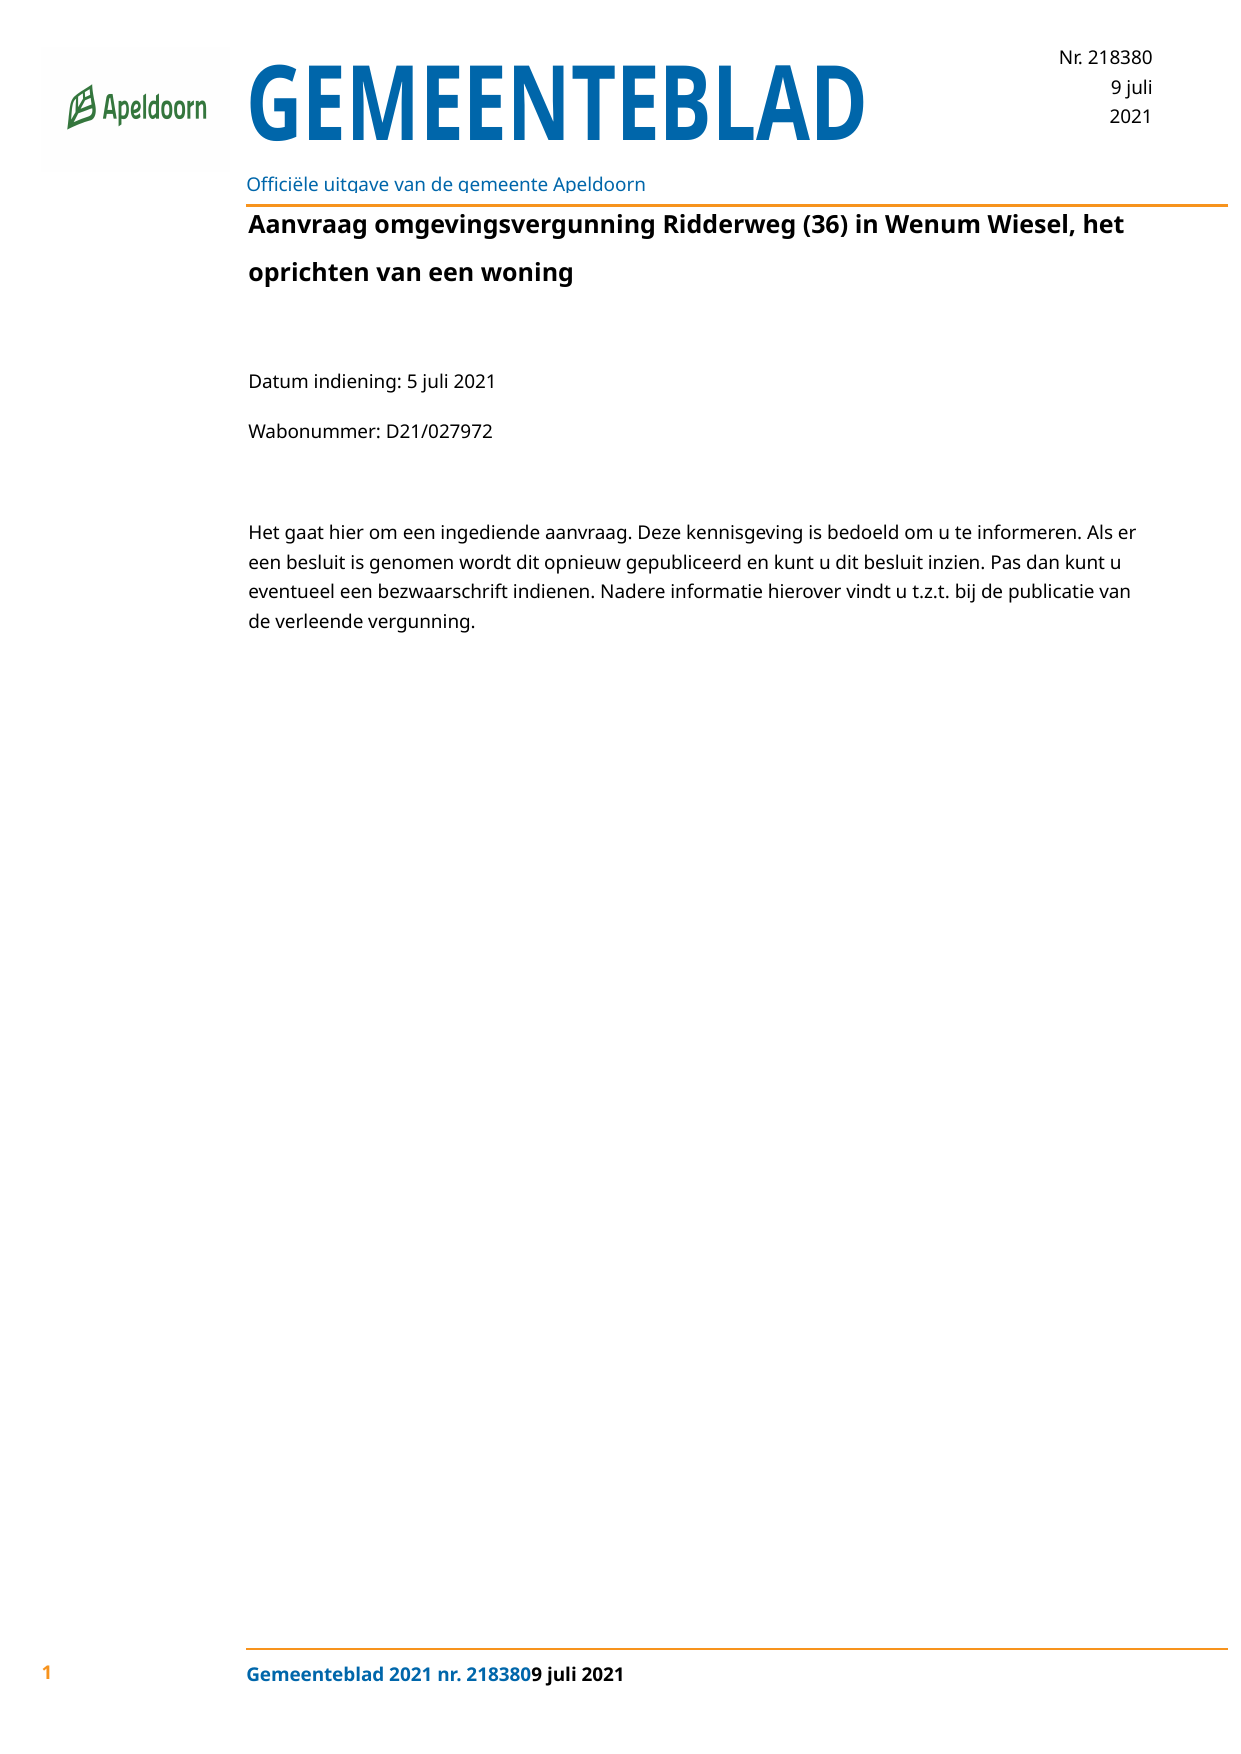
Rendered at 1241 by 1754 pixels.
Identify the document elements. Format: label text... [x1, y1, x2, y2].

picture [41, 47, 231, 172]
text Het gaat hier om een ingediende aanvraag. Deze kennisgeving is bedoeld om u te informeren. Als er een besluit is genomen wordt dit opnieuw gepubliceerd en kunt u dit besluit inzien. Pas dan kunt u eventueel een bezwaarschrift indienen. Nadere informatie hierover vindt u t.z.t. bij de publicatie van de verleende vergunning. [248, 519, 1152, 634]
text Aanvraag omgevingsvergunning Ridderweg (36) in Wenum Wiesel, het oprichten van een woning [248, 207, 1152, 288]
text Datum indiening: 5 juli 2021 [248, 368, 1152, 394]
text Wabonummer: D21/027972 [248, 419, 1152, 444]
